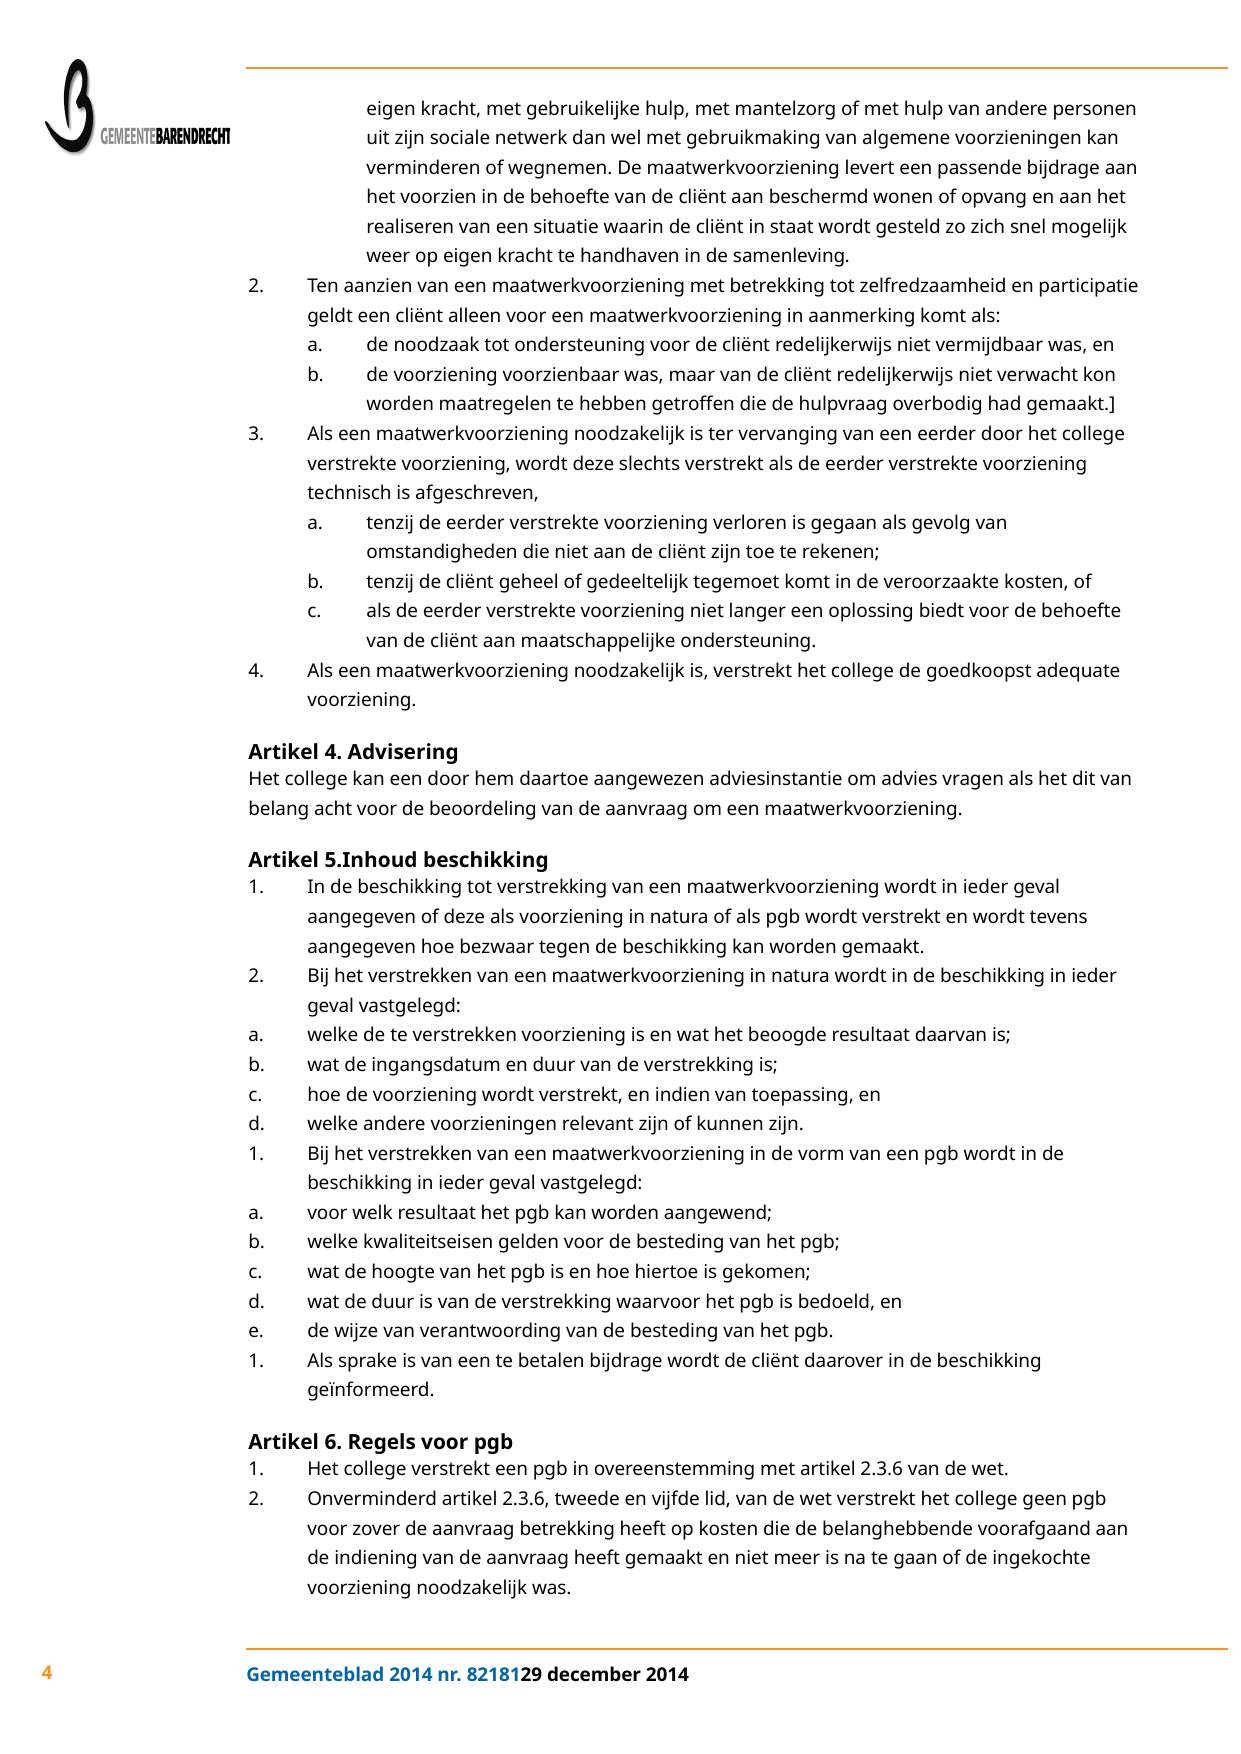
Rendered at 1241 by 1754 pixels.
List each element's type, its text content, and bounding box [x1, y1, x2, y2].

list de wijze van verantwoording van de besteding van het pgb. [248, 1317, 1152, 1343]
text Artikel 5.Inhoud beschikking [248, 845, 1152, 874]
list welke kwaliteitseisen gelden voor de besteding van het pgb; [248, 1229, 1152, 1254]
list Het college verstrekt een pgb in overeenstemming met artikel 2.3.6 van de wet. [248, 1456, 1152, 1481]
list wat de duur is van de verstrekking waarvoor het pgb is bedoeld, en [248, 1288, 1152, 1314]
list wat de ingangsdatum en duur van de verstrekking is; [248, 1051, 1152, 1077]
list Als sprake is van een te betalen bijdrage wordt de cliënt daarover in de beschikking geïnformeerd. [248, 1347, 1152, 1402]
list Ten aanzien van een maatwerkvoorziening met betrekking tot zelfredzaamheid en participatie geldt een cliënt alleen voor een maatwerkvoorziening in aanmerking komt als: [248, 272, 1152, 328]
picture [41, 47, 231, 172]
list als de eerder verstrekte voorziening niet langer een oplossing biedt voor de behoefte van de cliënt aan maatschappelijke ondersteuning. [307, 598, 1152, 653]
list Bij het verstrekken van een maatwerkvoorziening in de vorm van een pgb wordt in de beschikking in ieder geval vastgelegd: [248, 1140, 1152, 1195]
list tenzij de cliënt geheel of gedeeltelijk tegemoet komt in de veroorzaakte kosten, of [307, 568, 1152, 594]
list Als een maatwerkvoorziening noodzakelijk is, verstrekt het college de goedkoopst adequate voorziening. [248, 657, 1152, 712]
list voor welk resultaat het pgb kan worden aangewend; [248, 1199, 1152, 1225]
list welke andere voorzieningen relevant zijn of kunnen zijn. [248, 1110, 1152, 1136]
text Het college kan een door hem daartoe aangewezen adviesinstantie om advies vragen als het dit van belang acht voor de beoordeling van de aanvraag om een maatwerkvoorziening. [248, 765, 1152, 821]
list de noodzaak tot ondersteuning voor de cliënt redelijkerwijs niet vermijdbaar was, en [307, 331, 1152, 357]
list eigen kracht, met gebruikelijke hulp, met mantelzorg of met hulp van andere personen uit zijn sociale netwerk dan wel met gebruikmaking van algemene voorzieningen kan verminderen of wegnemen. De maatwerkvoorziening levert een passende bijdrage aan het voorzien in de behoefte van de cliënt aan beschermd wonen of opvang en aan het realiseren van een situatie waarin de cliënt in staat wordt gesteld zo zich snel mogelijk weer op eigen kracht te handhaven in de samenleving. [307, 95, 1152, 268]
list tenzij de eerder verstrekte voorziening verloren is gegaan als gevolg van omstandigheden die niet aan de cliënt zijn toe te rekenen; [307, 509, 1152, 564]
list de voorziening voorzienbaar was, maar van de cliënt redelijkerwijs niet verwacht kon worden maatregelen te hebben getroffen die de hulpvraag overbodig had gemaakt.] [307, 361, 1152, 416]
list hoe de voorziening wordt verstrekt, en indien van toepassing, en [248, 1081, 1152, 1107]
list Als een maatwerkvoorziening noodzakelijk is ter vervanging van een eerder door het college verstrekte voorziening, wordt deze slechts verstrekt als de eerder verstrekte voorziening technisch is afgeschreven, [248, 420, 1152, 505]
list In de beschikking tot verstrekking van een maatwerkvoorziening wordt in ieder geval aangegeven of deze als voorziening in natura of als pgb wordt verstrekt en wordt tevens aangegeven hoe bezwaar tegen de beschikking kan worden gemaakt. [248, 874, 1152, 959]
text Artikel 6. Regels voor pgb [248, 1427, 1152, 1456]
list Onverminderd artikel 2.3.6, tweede en vijfde lid, van de wet verstrekt het college geen pgb voor zover de aanvraag betrekking heeft op kosten die de belanghebbende voorafgaand aan de indiening van de aanvraag heeft gemaakt en niet meer is na te gaan of de ingekochte voorziening noodzakelijk was. [248, 1485, 1152, 1599]
text Artikel 4. Advisering [248, 737, 1152, 765]
list wat de hoogte van het pgb is en hoe hiertoe is gekomen; [248, 1258, 1152, 1284]
list welke de te verstrekken voorziening is en wat het beoogde resultaat daarvan is; [248, 1022, 1152, 1047]
list Bij het verstrekken van een maatwerkvoorziening in natura wordt in de beschikking in ieder geval vastgelegd: [248, 962, 1152, 1018]
